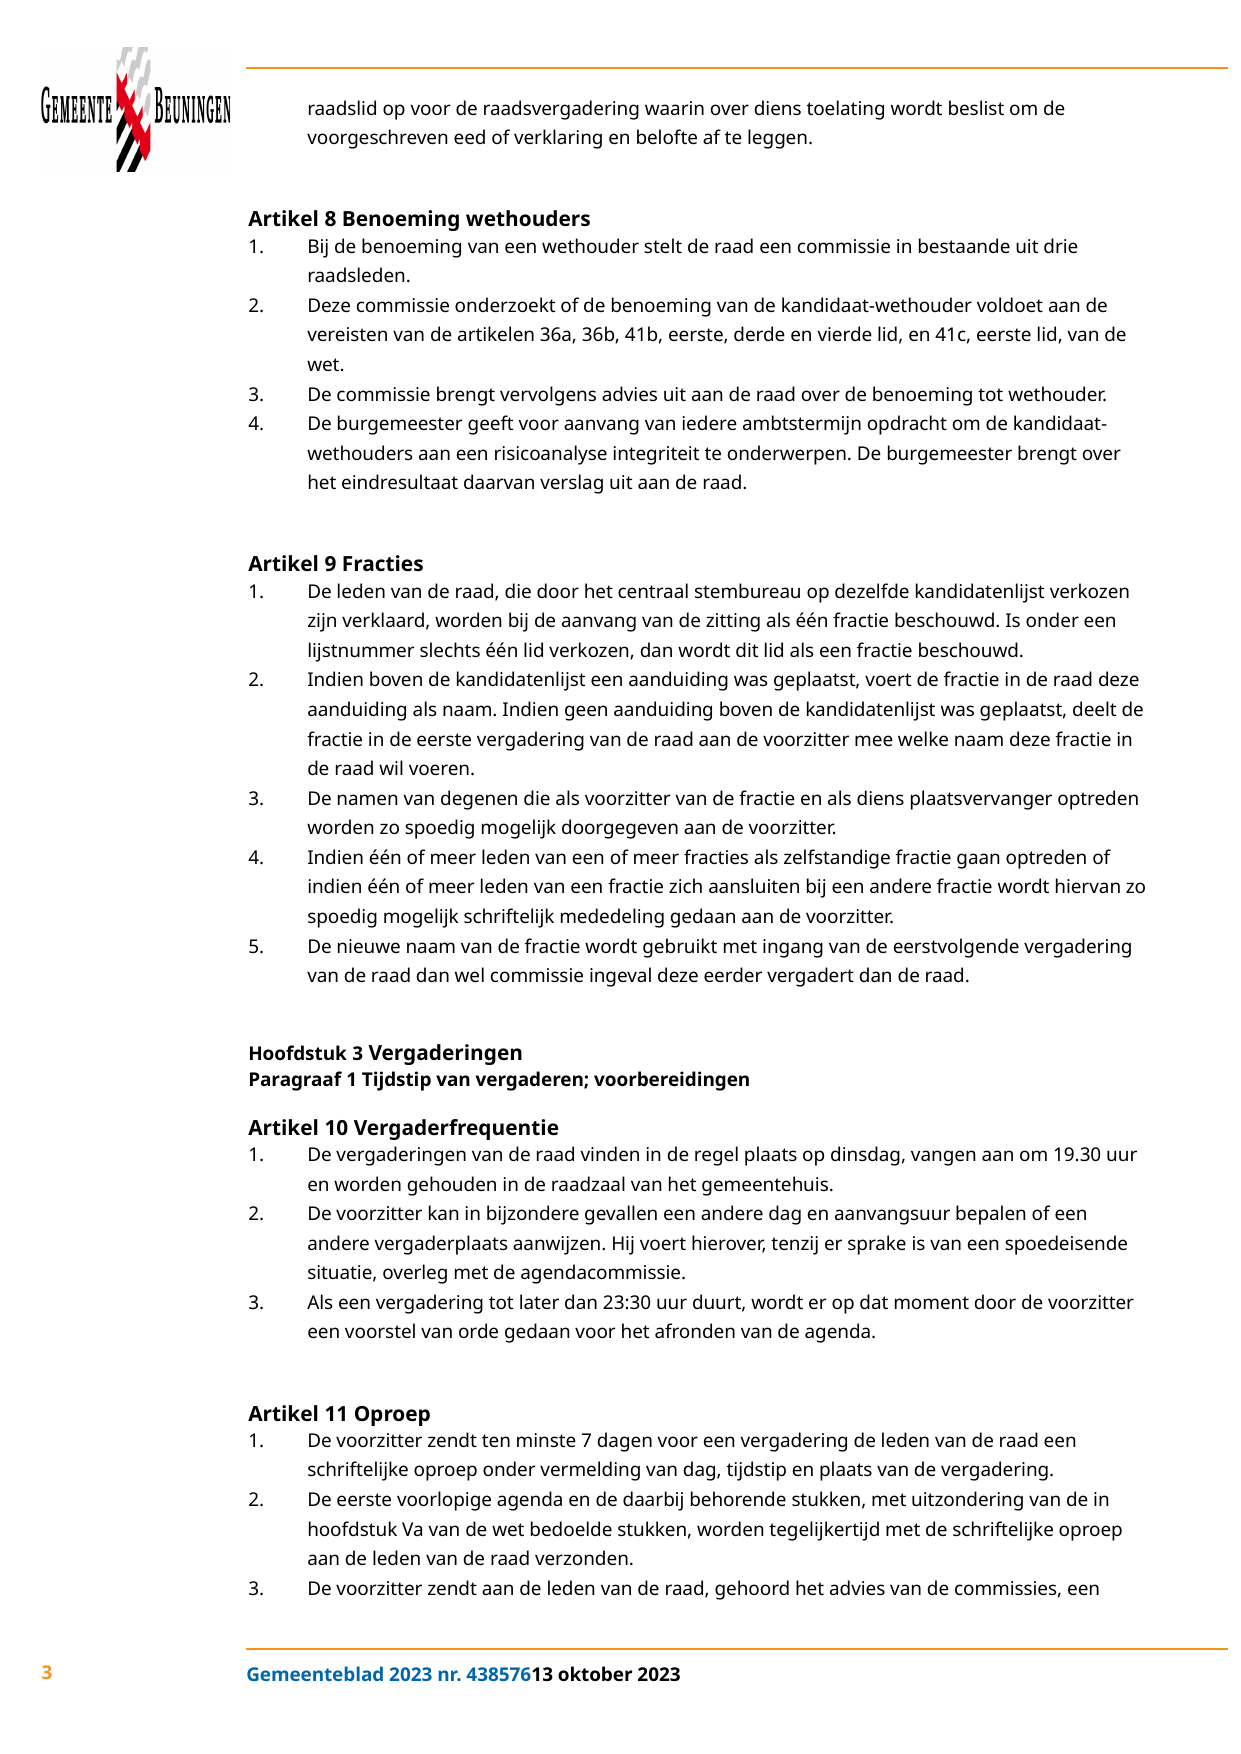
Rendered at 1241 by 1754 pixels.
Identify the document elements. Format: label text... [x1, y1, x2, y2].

list Indien één of meer leden van een of meer fracties als zelfstandige fractie gaan optreden of indien één of meer leden van een fractie zich aansluiten bij een andere fractie wordt hiervan zo spoedig mogelijk schriftelijk mededeling gedaan aan de voorzitter. [248, 844, 1152, 929]
text Paragraaf 1 Tijdstip van vergaderen; voorbereidingen [248, 1066, 1152, 1092]
list Als een vergadering tot later dan 23:30 uur duurt, wordt er op dat moment door de voorzitter een voorstel van orde gedaan voor het afronden van de agenda. [248, 1289, 1152, 1344]
list raadslid op voor de raadsvergadering waarin over diens toelating wordt beslist om de voorgeschreven eed of verklaring en belofte af te leggen. [248, 95, 1152, 150]
list De voorzitter zendt ten minste 7 dagen voor een vergadering de leden van de raad een schriftelijke oproep onder vermelding van dag, tijdstip en plaats van de vergadering. [248, 1427, 1152, 1482]
list De voorzitter kan in bijzondere gevallen een andere dag en aanvangsuur bepalen of een andere vergaderplaats aanwijzen. Hij voert hierover, tenzij er sprake is van een spoedeisende situatie, overleg met de agendacommissie. [248, 1200, 1152, 1285]
list De nieuwe naam van de fractie wordt gebruikt met ingang van de eerstvolgende vergadering van de raad dan wel commissie ingeval deze eerder vergadert dan de raad. [248, 933, 1152, 988]
text Artikel 9 Fracties [248, 549, 1152, 578]
list De namen van degenen die als voorzitter van de fractie en als diens plaatsvervanger optreden worden zo spoedig mogelijk doorgegeven aan de voorzitter. [248, 785, 1152, 840]
list De voorzitter zendt aan de leden van de raad, gehoord het advies van de commissies, een [248, 1575, 1152, 1601]
picture [41, 47, 231, 172]
list De leden van de raad, die door het centraal stembureau op dezelfde kandidatenlijst verkozen zijn verklaard, worden bij de aanvang van de zitting als één fractie beschouwd. Is onder een lijstnummer slechts één lid verkozen, dan wordt dit lid als een fractie beschouwd. [248, 578, 1152, 663]
list Bij de benoeming van een wethouder stelt de raad een commissie in bestaande uit drie raadsleden. [248, 233, 1152, 288]
text Artikel 11 Oproep [248, 1399, 1152, 1427]
list Deze commissie onderzoekt of de benoeming van de kandidaat-wethouder voldoet aan de vereisten van de artikelen 36a, 36b, 41b, eerste, derde en vierde lid, en 41c, eerste lid, van de wet. [248, 292, 1152, 377]
list Indien boven de kandidatenlijst een aanduiding was geplaatst, voert de fractie in de raad deze aanduiding als naam. Indien geen aanduiding boven de kandidatenlijst was geplaatst, deelt de fractie in de eerste vergadering van de raad aan de voorzitter mee welke naam deze fractie in de raad wil voeren. [248, 667, 1152, 781]
text Artikel 8 Benoeming wethouders [248, 204, 1152, 233]
list De commissie brengt vervolgens advies uit aan de raad over de benoeming tot wethouder. [248, 381, 1152, 406]
list De vergaderingen van de raad vinden in de regel plaats op dinsdag, vangen aan om 19.30 uur en worden gehouden in de raadzaal van het gemeentehuis. [248, 1141, 1152, 1196]
text Hoofdstuk 3 Vergaderingen [248, 1038, 1152, 1066]
text Artikel 10 Vergaderfrequentie [248, 1113, 1152, 1141]
list De burgemeester geeft voor aanvang van iedere ambtstermijn opdracht om de kandidaat-wethouders aan een risicoanalyse integriteit te onderwerpen. De burgemeester brengt over het eindresultaat daarvan verslag uit aan de raad. [248, 410, 1152, 495]
list De eerste voorlopige agenda en de daarbij behorende stukken, met uitzondering van de in hoofdstuk Va van de wet bedoelde stukken, worden tegelijkertijd met de schriftelijke oproep aan de leden van de raad verzonden. [248, 1486, 1152, 1571]
